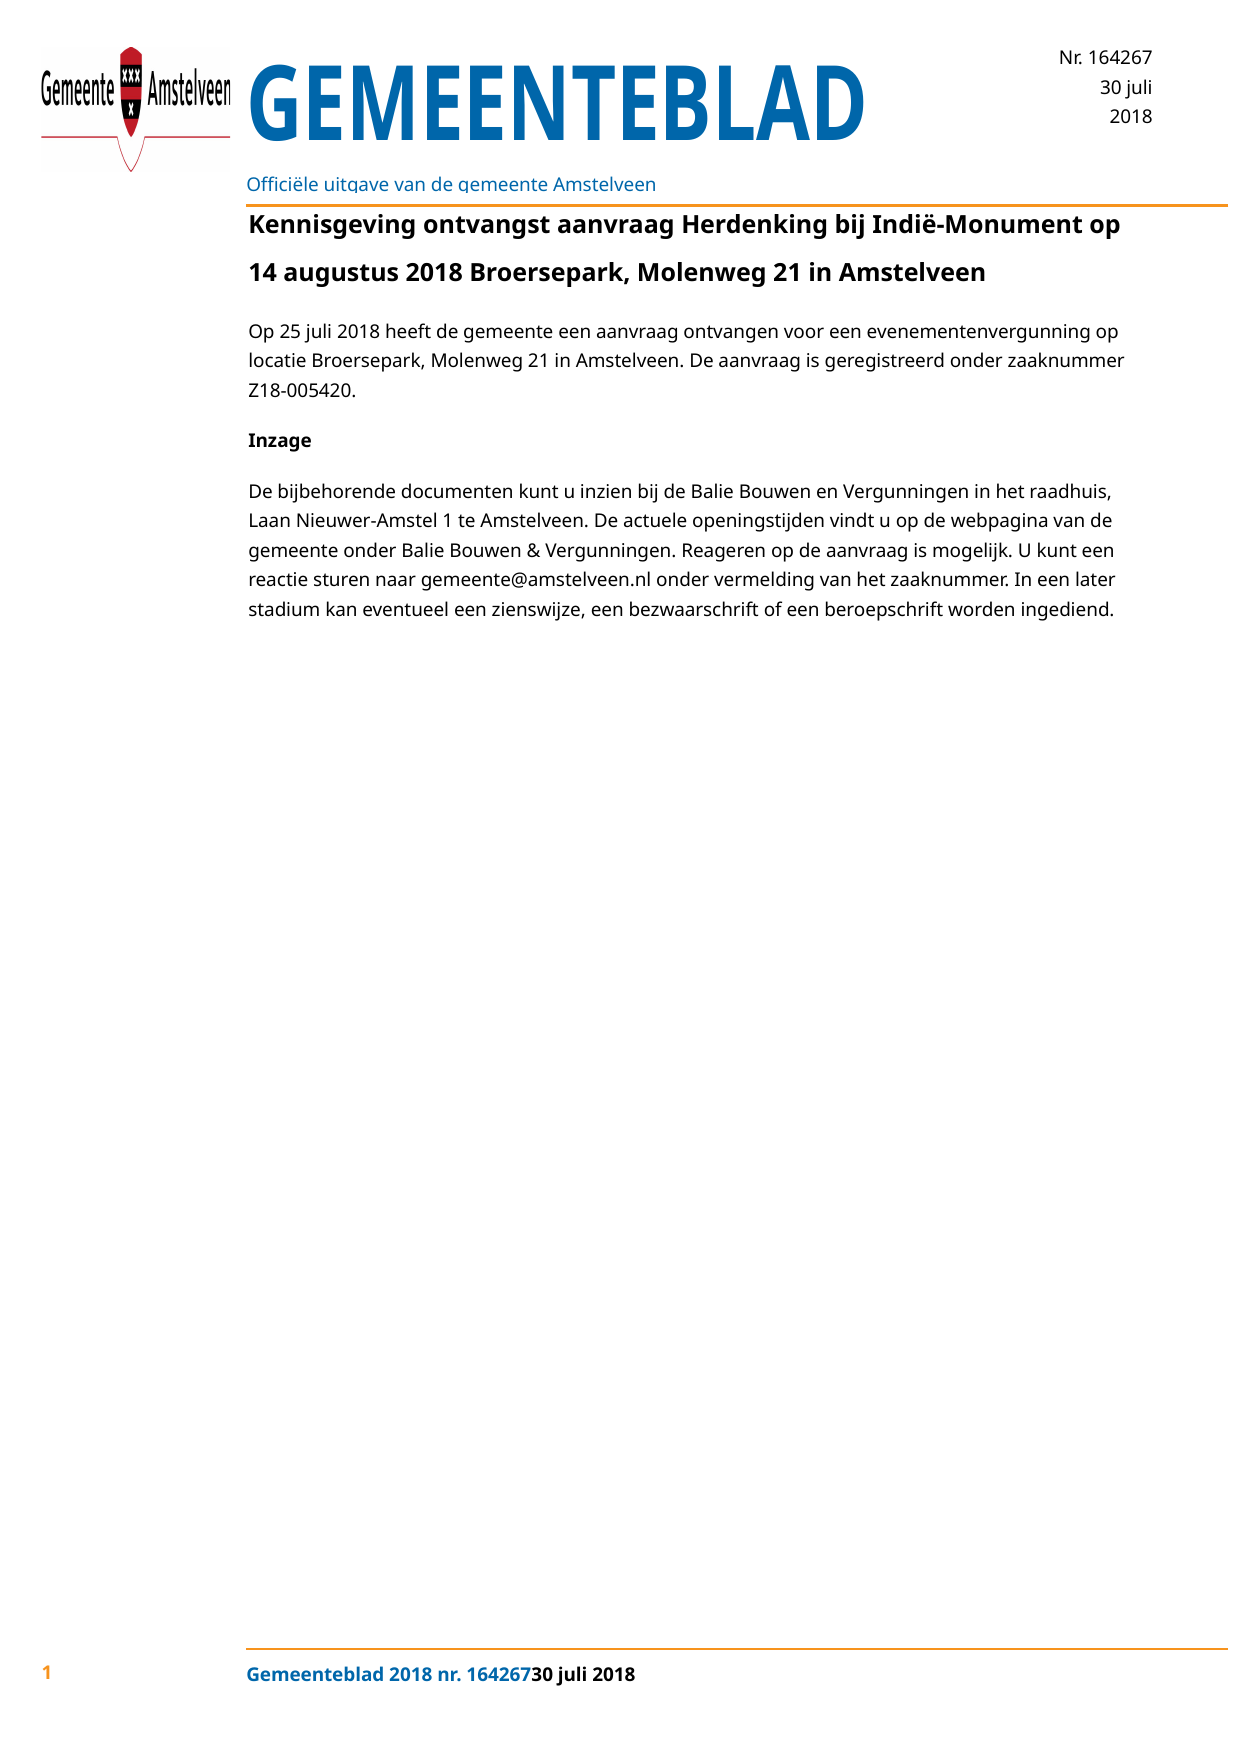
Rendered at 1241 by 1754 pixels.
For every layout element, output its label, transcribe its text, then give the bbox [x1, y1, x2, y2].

text Kennisgeving ontvangst aanvraag Herdenking bij Indië-Monument op 14 augustus 2018 Broersepark, Molenweg 21 in Amstelveen [248, 207, 1152, 288]
text Inzage [248, 427, 1152, 453]
text Op 25 juli 2018 heeft de gemeente een aanvraag ontvangen voor een evenementenvergunning op locatie Broersepark, Molenweg 21 in Amstelveen. De aanvraag is geregistreerd onder zaaknummer Z18-005420. [248, 318, 1152, 403]
text De bijbehorende documenten kunt u inzien bij de Balie Bouwen en Vergunningen in het raadhuis, Laan Nieuwer-Amstel 1 te Amstelveen. De actuele openingstijden vindt u op de webpagina van de gemeente onder Balie Bouwen & Vergunningen. Reageren op de aanvraag is mogelijk. U kunt een reactie sturen naar gemeente@amstelveen.nl onder vermelding van het zaaknummer. In een later stadium kan eventueel een zienswijze, een bezwaarschrift of een beroepschrift worden ingediend. [248, 478, 1152, 622]
picture [41, 47, 231, 172]
